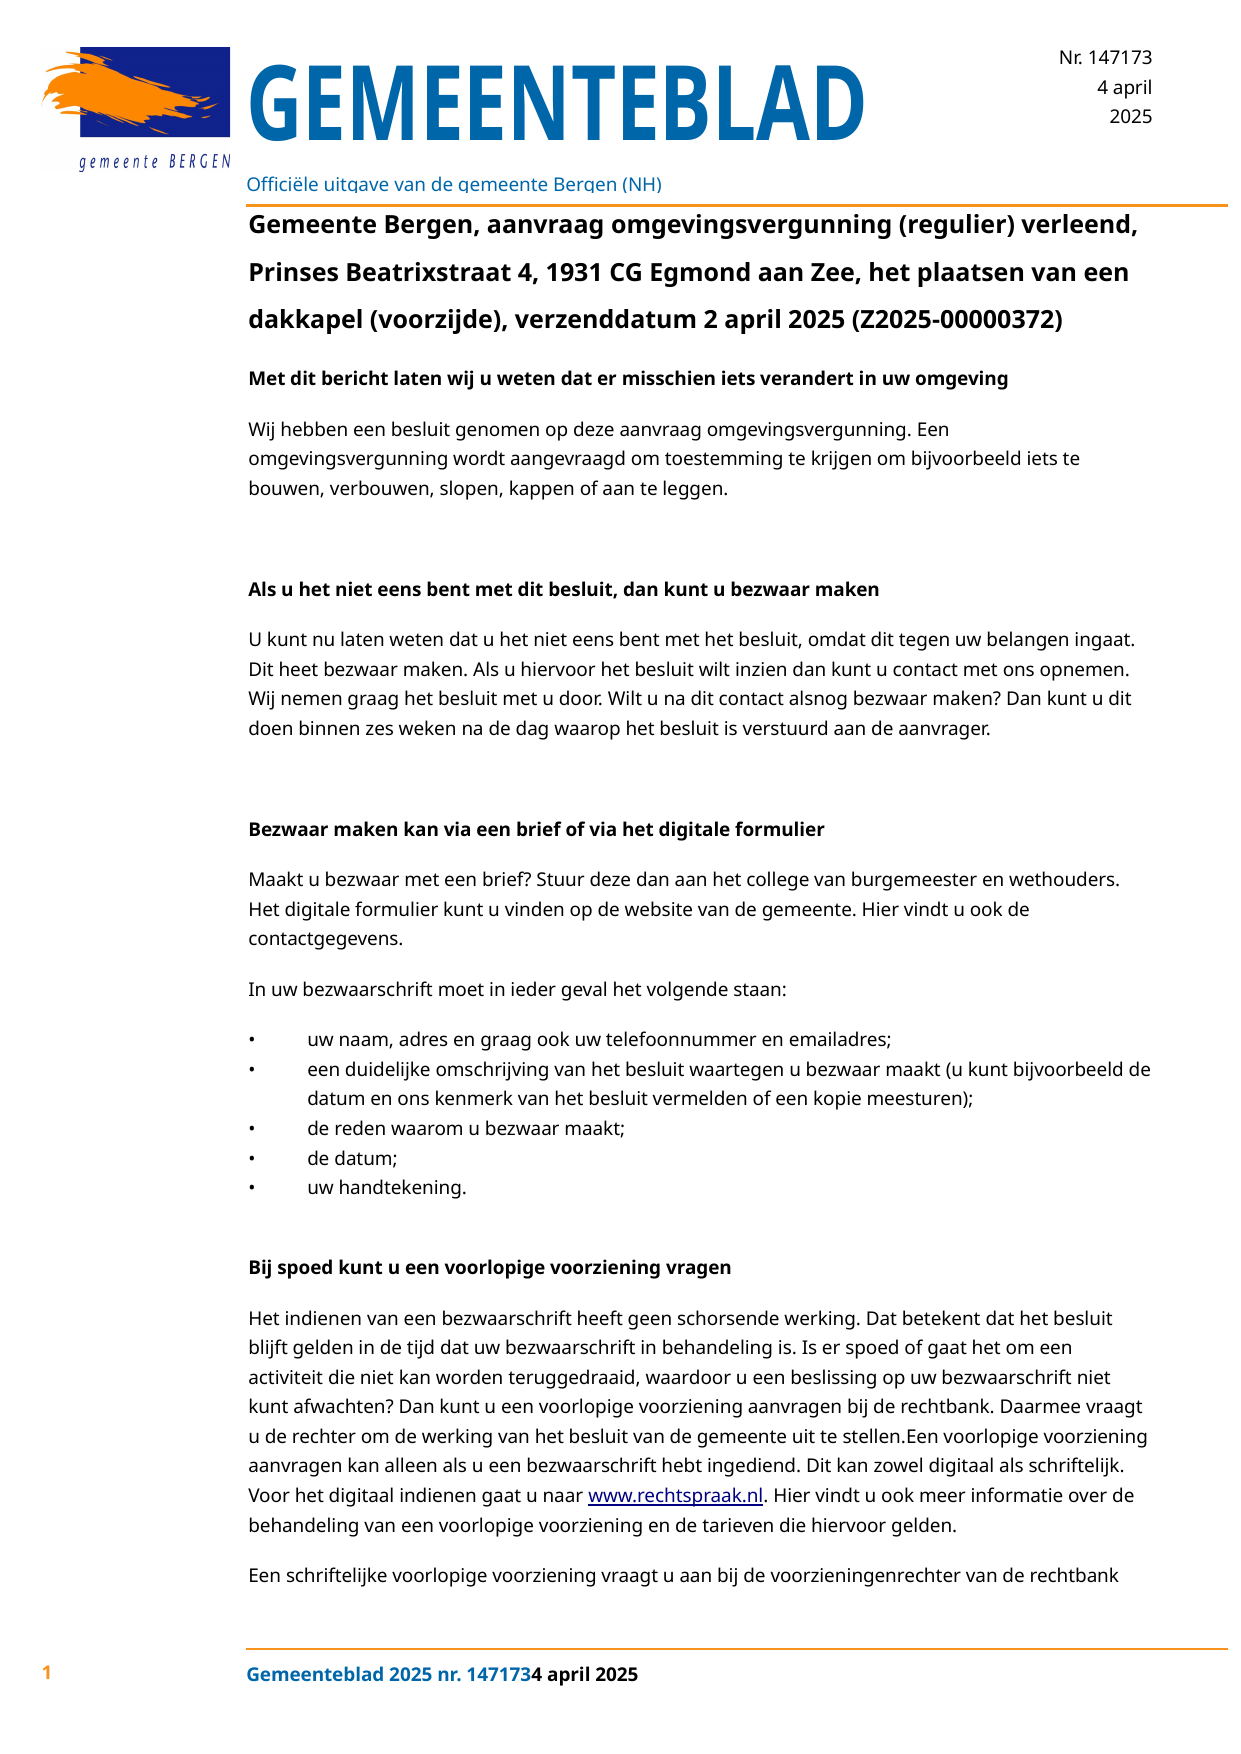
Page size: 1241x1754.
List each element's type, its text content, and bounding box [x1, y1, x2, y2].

list de reden waarom u bezwaar maakt; [248, 1115, 1152, 1141]
list de datum; [248, 1145, 1152, 1170]
text Bij spoed kunt u een voorlopige voorziening vragen [248, 1254, 1152, 1280]
text Als u het niet eens bent met dit besluit, dan kunt u bezwaar maken [248, 576, 1152, 602]
text Met dit bericht laten wij u weten dat er misschien iets verandert in uw omgeving [248, 366, 1152, 391]
text Gemeente Bergen, aanvraag omgevingsvergunning (regulier) verleend, Prinses Beatrixstraat 4, 1931 CG Egmond aan Zee, het plaatsen van een dakkapel (voorzijde), verzenddatum 2 april 2025 (Z2025-00000372) [248, 207, 1152, 336]
list uw handtekening. [248, 1174, 1152, 1200]
text Maakt u bezwaar met een brief? Stuur deze dan aan het college van burgemeester en wethouders. Het digitale formulier kunt u vinden op de website van de gemeente. Hier vindt u ook de contactgegevens. [248, 866, 1152, 951]
list een duidelijke omschrijving van het besluit waartegen u bezwaar maakt (u kunt bijvoorbeeld de datum en ons kenmerk van het besluit vermelden of een kopie meesturen); [248, 1056, 1152, 1111]
text U kunt nu laten weten dat u het niet eens bent met het besluit, omdat dit tegen uw belangen ingaat. Dit heet bezwaar maken. Als u hiervoor het besluit wilt inzien dan kunt u contact met ons opnemen. Wij nemen graag het besluit met u door. Wilt u na dit contact alsnog bezwaar maken? Dan kunt u dit doen binnen zes weken na de dag waarop het besluit is verstuurd aan de aanvrager. [248, 626, 1152, 741]
text Een schriftelijke voorlopige voorziening vraagt u aan bij de voorzieningenrechter van de rechtbank [248, 1562, 1152, 1588]
list uw naam, adres en graag ook uw telefoonnummer en emailadres; [248, 1026, 1152, 1052]
text Wij hebben een besluit genomen op deze aanvraag omgevingsvergunning. Een omgevingsvergunning wordt aangevraagd om toestemming te krijgen om bijvoorbeeld iets te bouwen, verbouwen, slopen, kappen of aan te leggen. [248, 416, 1152, 501]
text Het indienen van een bezwaarschrift heeft geen schorsende werking. Dat betekent dat het besluit blijft gelden in de tijd dat uw bezwaarschrift in behandeling is. Is er spoed of gaat het om een activiteit die niet kan worden teruggedraaid, waardoor u een beslissing op uw bezwaarschrift niet kunt afwachten? Dan kunt u een voorlopige voorziening aanvragen bij de rechtbank. Daarmee vraagt u de rechter om de werking van het besluit van de gemeente uit te stellen.Een voorlopige voorziening aanvragen kan alleen als u een bezwaarschrift hebt ingediend. Dit kan zowel digitaal als schriftelijk. Voor het digitaal indienen gaat u naar www.rechtspraak.nl. Hier vindt u ook meer informatie over de behandeling van een voorlopige voorziening en de tarieven die hiervoor gelden. [248, 1305, 1152, 1537]
picture [41, 47, 231, 172]
text Bezwaar maken kan via een brief of via het digitale formulier [248, 816, 1152, 842]
text In uw bezwaarschrift moet in ieder geval het volgende staan: [248, 976, 1152, 1002]
